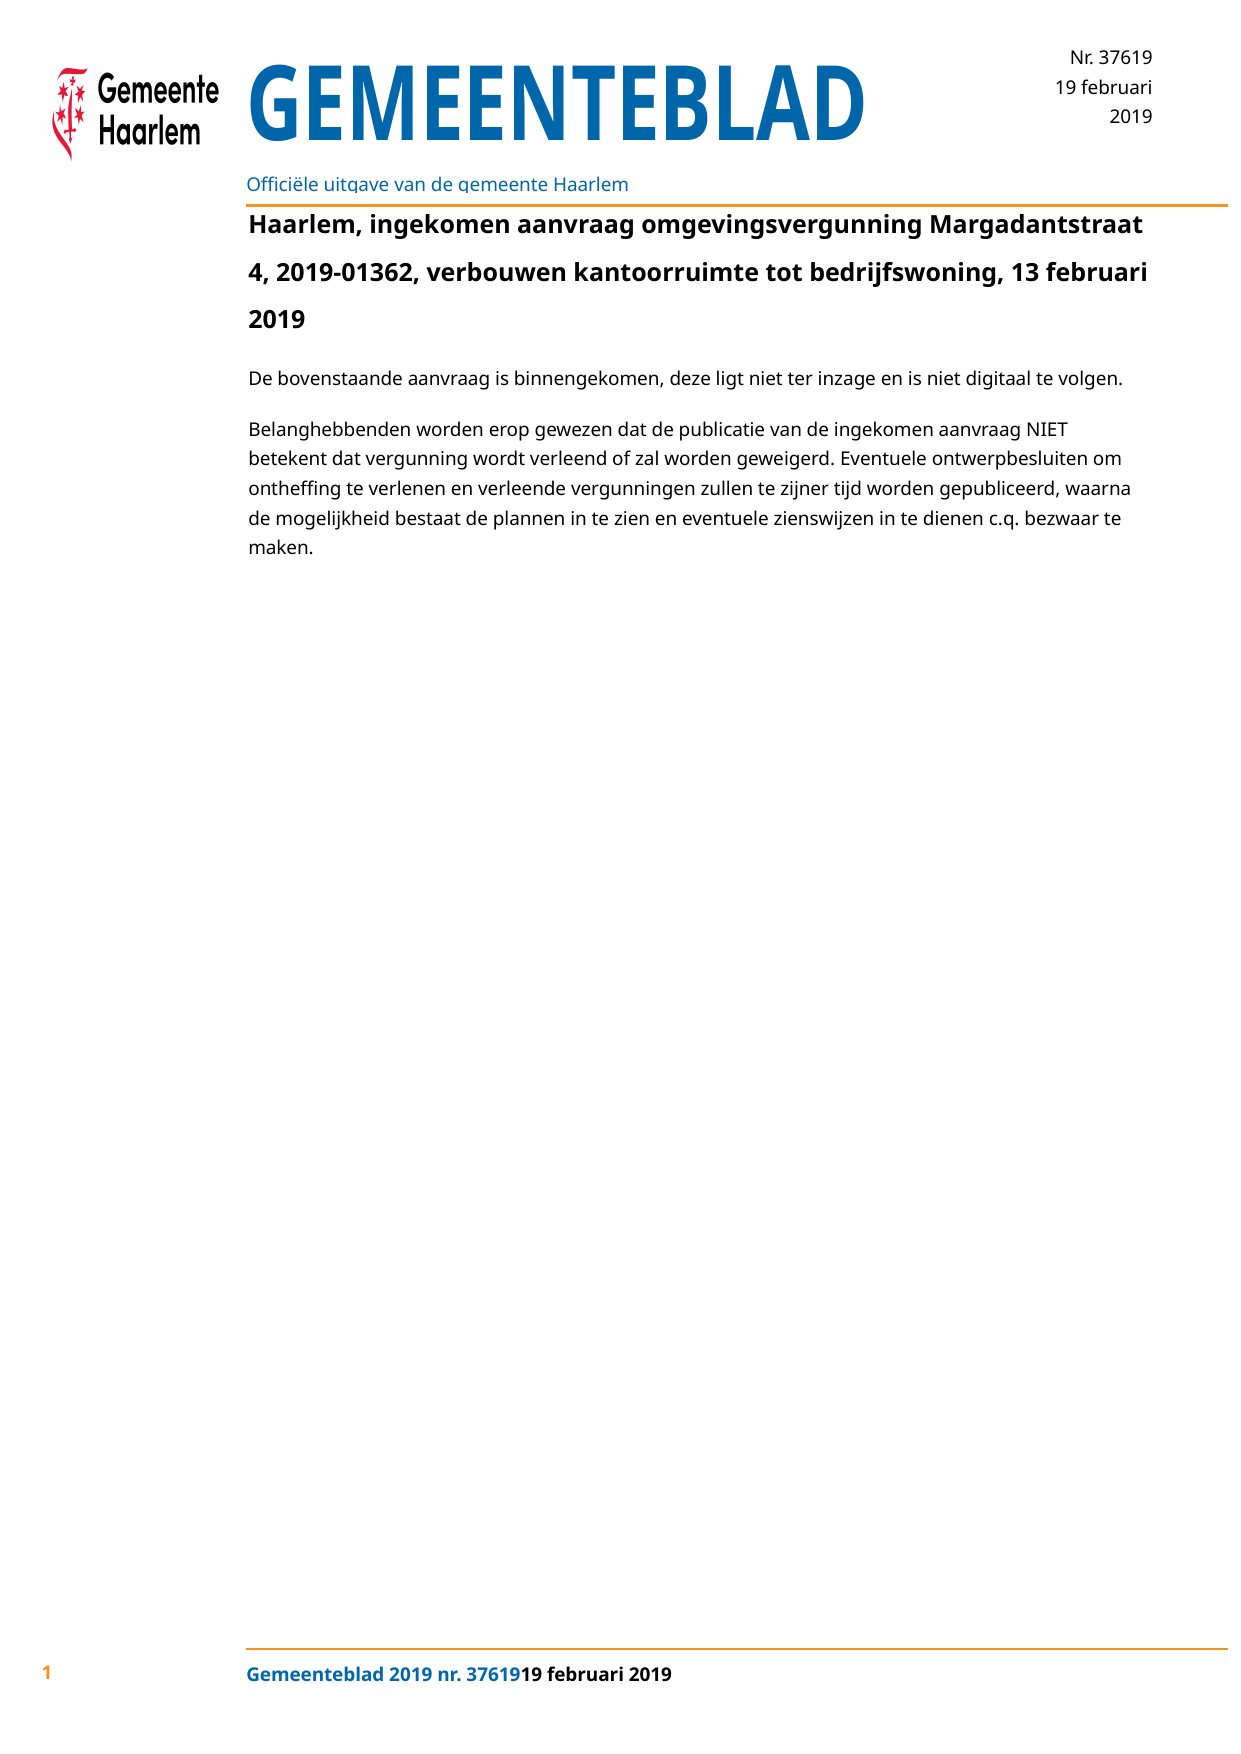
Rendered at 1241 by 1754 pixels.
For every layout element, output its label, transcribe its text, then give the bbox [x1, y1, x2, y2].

text Belanghebbenden worden erop gewezen dat de publicatie van de ingekomen aanvraag NIET betekent dat vergunning wordt verleend of zal worden geweigerd. Eventuele ontwerpbesluiten om ontheffing te verlenen en verleende vergunningen zullen te zijner tijd worden gepubliceerd, waarna de mogelijkheid bestaat de plannen in te zien en eventuele zienswijzen in te dienen c.q. bezwaar te maken. [248, 416, 1152, 560]
text Haarlem, ingekomen aanvraag omgevingsvergunning Margadantstraat 4, 2019-01362, verbouwen kantoorruimte tot bedrijfswoning, 13 februari 2019 [248, 207, 1152, 336]
text De bovenstaande aanvraag is binnengekomen, deze ligt niet ter inzage en is niet digitaal te volgen. [248, 366, 1152, 391]
picture [41, 47, 231, 172]
